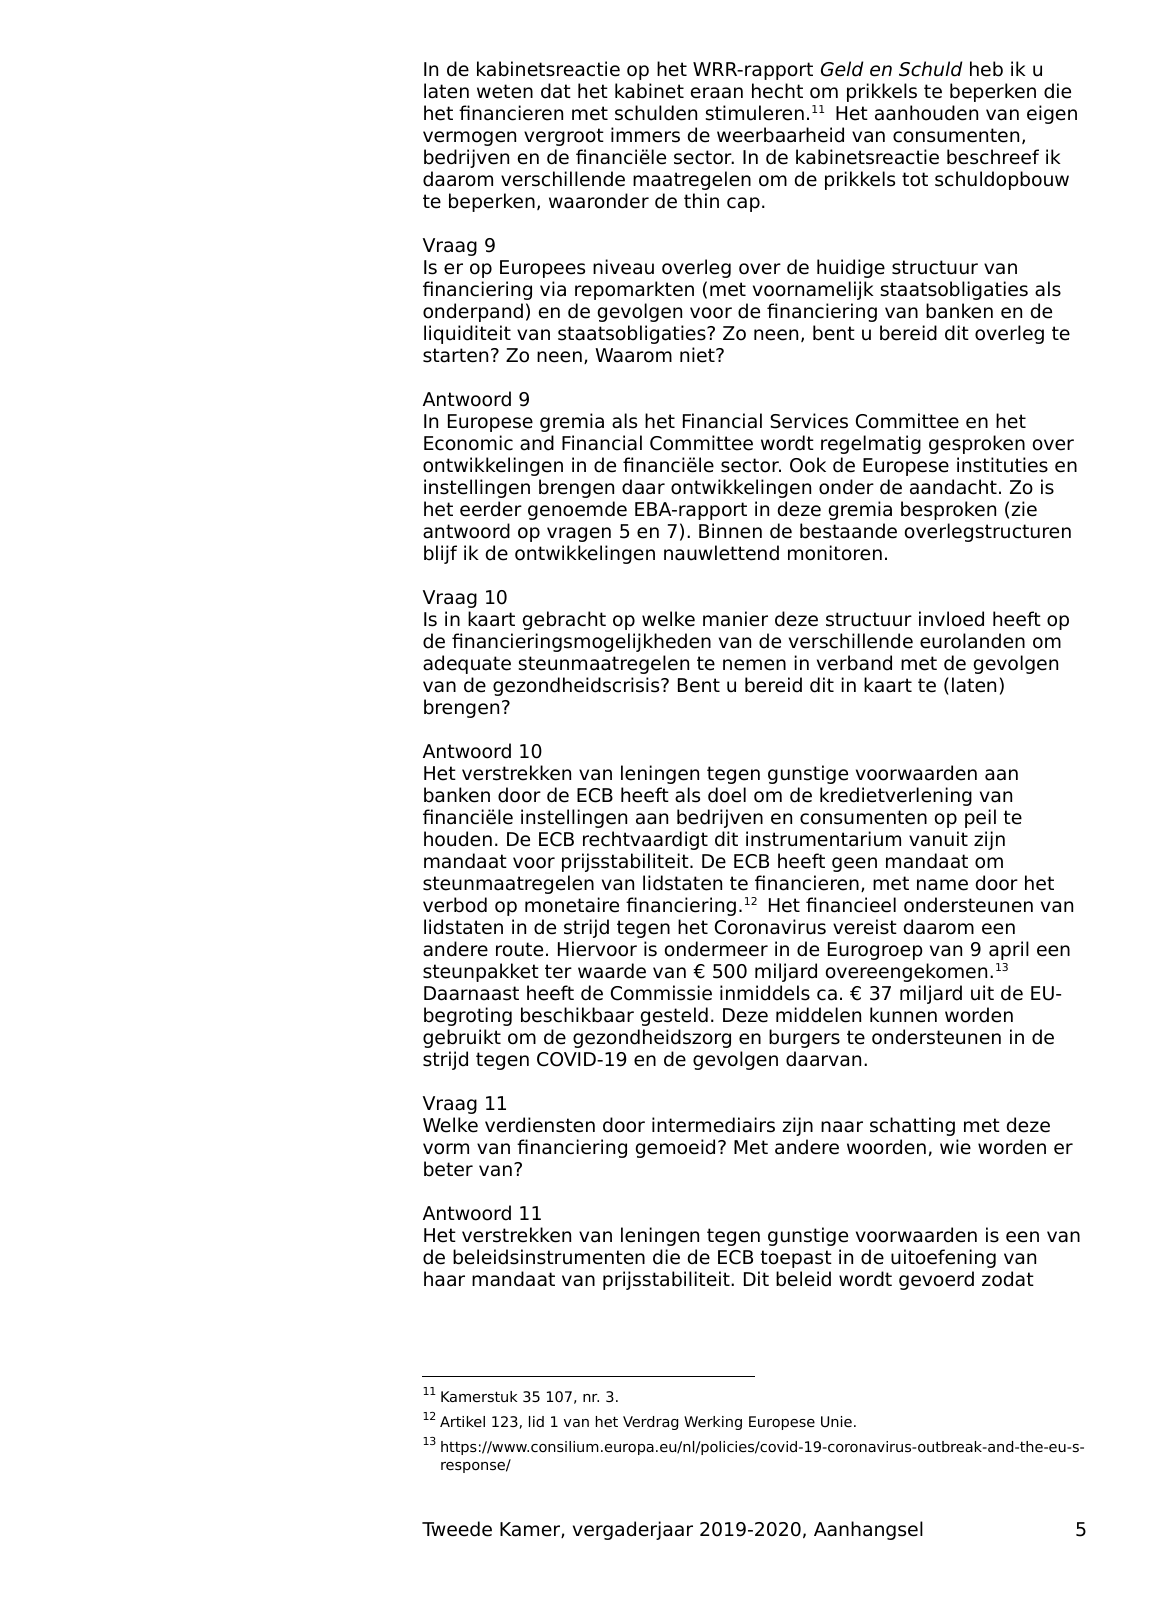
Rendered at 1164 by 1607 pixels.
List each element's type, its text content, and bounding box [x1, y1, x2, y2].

text Vraag 11 [422, 1093, 1087, 1115]
text Antwoord 9 [422, 389, 1087, 411]
text In Europese gremia als het Financial Services Committee en het Economic and Financial Committee wordt regelmatig gesproken over ontwikkelingen in de financiële sector. Ook de Europese instituties en instellingen brengen daar ontwikkelingen onder de aandacht. Zo is het eerder genoemde EBA-rapport in deze gremia besproken (zie antwoord op vragen 5 en 7). Binnen de bestaande overlegstructuren blijf ik de ontwikkelingen nauwlettend monitoren. [422, 411, 1087, 565]
text Het verstrekken van leningen tegen gunstige voorwaarden aan banken door de ECB heeft als doel om de kredietverlening van financiële instellingen aan bedrijven en consumenten op peil te houden. De ECB rechtvaardigt dit instrumentarium vanuit zijn mandaat voor prijsstabiliteit. De ECB heeft geen mandaat om steunmaatregelen van lidstaten te financieren, met name door het verbod op monetaire financiering. Het financieel ondersteunen van lidstaten in de strijd tegen het Coronavirus vereist daarom een andere route. Hiervoor is ondermeer in de Eurogroep van 9 april een steunpakket ter waarde van € 500 miljard overeengekomen. Daarnaast heeft de Commissie inmiddels ca. € 37 miljard uit de EU-begroting beschikbaar gesteld. Deze middelen kunnen worden gebruikt om de gezondheidszorg en burgers te ondersteunen in de strijd tegen COVID-19 en de gevolgen daarvan. [422, 763, 1087, 1071]
text Kamerstuk 35 107, nr. 3. [422, 1385, 1087, 1407]
text Vraag 9 [422, 235, 1087, 257]
text Vraag 10 [422, 587, 1087, 609]
text Is er op Europees niveau overleg over de huidige structuur van financiering via repomarkten (met voornamelijk staatsobligaties als onderpand) en de gevolgen voor de financiering van banken en de liquiditeit van staatsobligaties? Zo neen, bent u bereid dit overleg te starten? Zo neen, Waarom niet? [422, 257, 1087, 367]
text Is in kaart gebracht op welke manier deze structuur invloed heeft op de financieringsmogelijkheden van de verschillende eurolanden om adequate steunmaatregelen te nemen in verband met de gevolgen van de gezondheidscrisis? Bent u bereid dit in kaart te (laten) brengen? [422, 609, 1087, 719]
text Artikel 123, lid 1 van het Verdrag Werking Europese Unie. [422, 1410, 1087, 1432]
text Antwoord 11 [422, 1203, 1087, 1225]
text Antwoord 10 [422, 741, 1087, 763]
text Het verstrekken van leningen tegen gunstige voorwaarden is een van de beleidsinstrumenten die de ECB toepast in de uitoefening van haar mandaat van prijsstabiliteit. Dit beleid wordt gevoerd zodat [422, 1225, 1087, 1291]
text Welke verdiensten door intermediairs zijn naar schatting met deze vorm van financiering gemoeid? Met andere woorden, wie worden er beter van? [422, 1115, 1087, 1181]
text In de kabinetsreactie op het WRR-rapport Geld en Schuld heb ik u laten weten dat het kabinet eraan hecht om prikkels te beperken die het financieren met schulden stimuleren. Het aanhouden van eigen vermogen vergroot immers de weerbaarheid van consumenten, bedrijven en de financiële sector. In de kabinetsreactie beschreef ik daarom verschillende maatregelen om de prikkels tot schuldopbouw te beperken, waaronder de thin cap. [422, 59, 1087, 213]
text https://www.consilium.europa.eu/nl/policies/covid-19-coronavirus-outbreak-and-the-eu-s-response/ [422, 1435, 1087, 1474]
